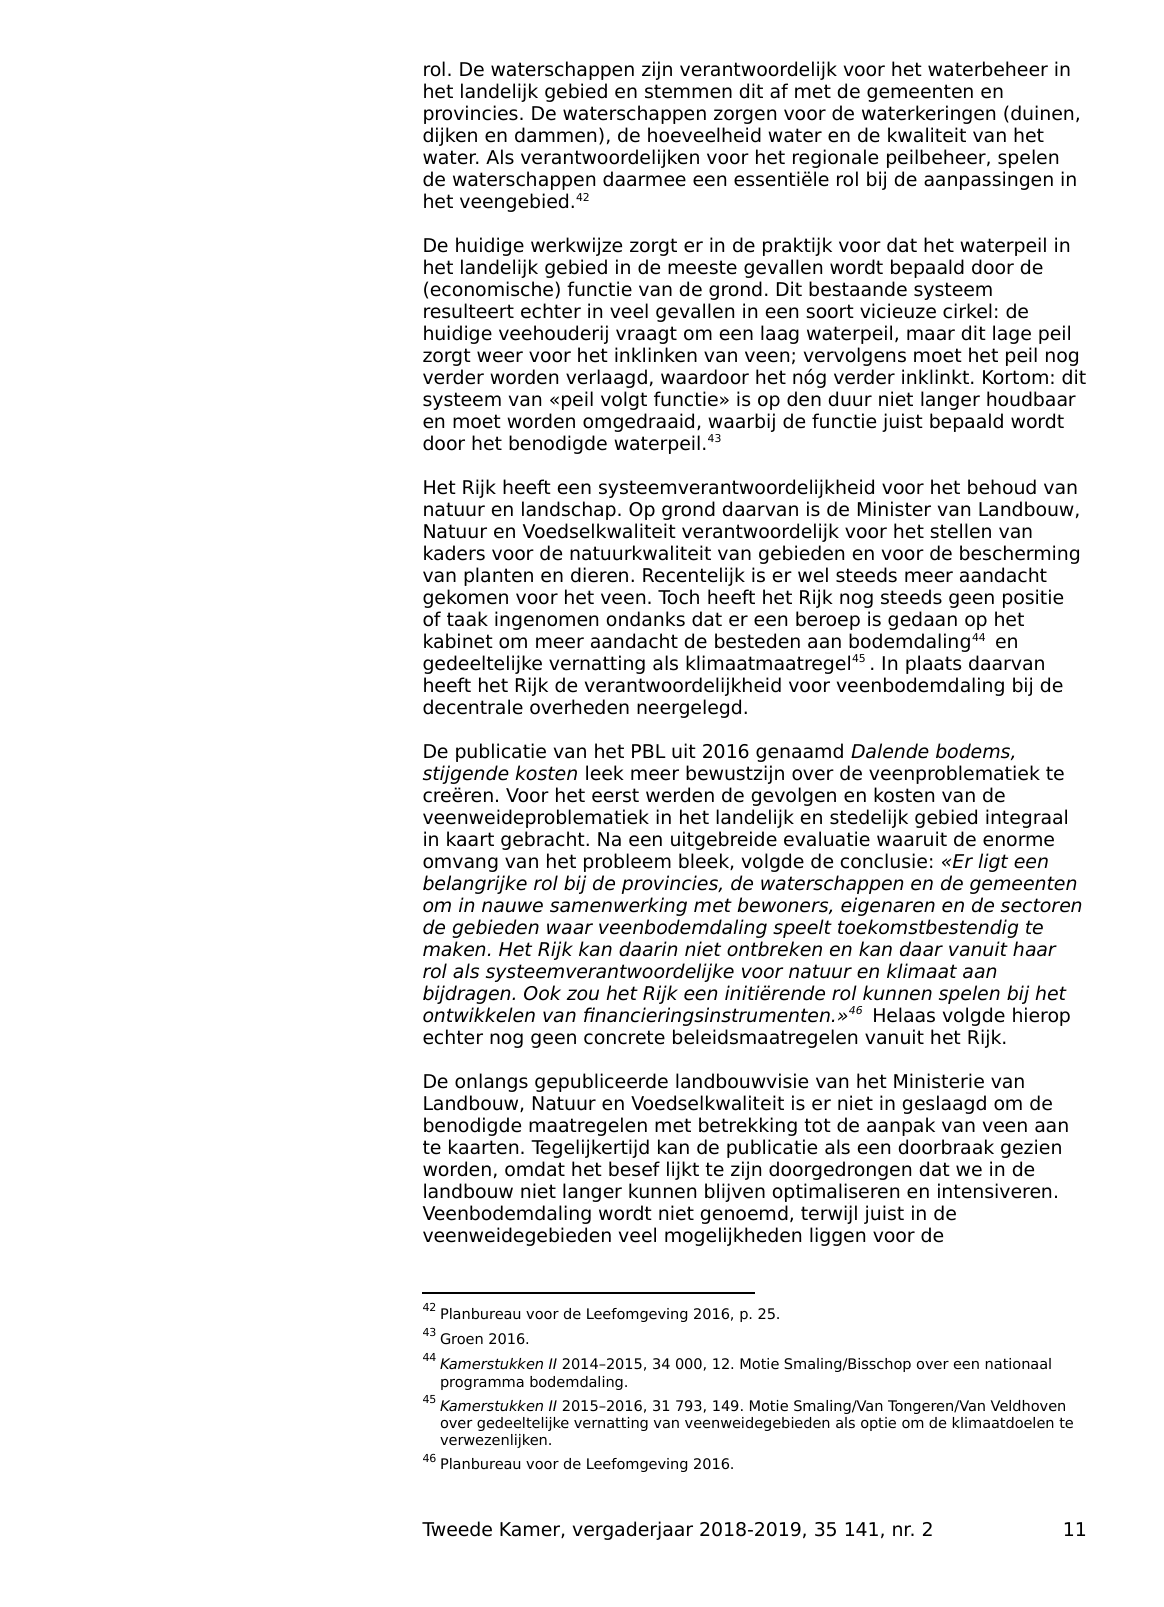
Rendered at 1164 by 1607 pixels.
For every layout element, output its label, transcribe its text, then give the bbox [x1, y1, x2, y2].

text Groen 2016. [422, 1327, 1087, 1349]
text De huidige werkwijze zorgt er in de praktijk voor dat het waterpeil in het landelijk gebied in de meeste gevallen wordt bepaald door de (economische) functie van de grond. Dit bestaande systeem resulteert echter in veel gevallen in een soort vicieuze cirkel: de huidige veehouderij vraagt om een laag waterpeil, maar dit lage peil zorgt weer voor het inklinken van veen; vervolgens moet het peil nog verder worden verlaagd, waardoor het nóg verder inklinkt. Kortom: dit systeem van «peil volgt functie» is op den duur niet langer houdbaar en moet worden omgedraaid, waarbij de functie juist bepaald wordt door het benodigde waterpeil. [422, 235, 1087, 455]
text Het Rijk heeft een systeemverantwoordelijkheid voor het behoud van natuur en landschap. Op grond daarvan is de Minister van Landbouw, Natuur en Voedselkwaliteit verantwoordelijk voor het stellen van kaders voor de natuurkwaliteit van gebieden en voor de bescherming van planten en dieren. Recentelijk is er wel steeds meer aandacht gekomen voor het veen. Toch heeft het Rijk nog steeds geen positie of taak ingenomen ondanks dat er een beroep is gedaan op het kabinet om meer aandacht de besteden aan bodemdaling en gedeeltelijke vernatting als klimaatmaatregel. In plaats daarvan heeft het Rijk de verantwoordelijkheid voor veenbodemdaling bij de decentrale overheden neergelegd. [422, 477, 1087, 719]
text rol. De waterschappen zijn verantwoordelijk voor het waterbeheer in het landelijk gebied en stemmen dit af met de gemeenten en provincies. De waterschappen zorgen voor de waterkeringen (duinen, dijken en dammen), de hoeveelheid water en de kwaliteit van het water. Als verantwoordelijken voor het regionale peilbeheer, spelen de waterschappen daarmee een essentiële rol bij de aanpassingen in het veengebied. [422, 59, 1087, 213]
text Planbureau voor de Leefomgeving 2016, p. 25. [422, 1302, 1087, 1324]
text De publicatie van het PBL uit 2016 genaamd Dalende bodems, stijgende kosten leek meer bewustzijn over de veenproblematiek te creëren. Voor het eerst werden de gevolgen en kosten van de veenweideproblematiek in het landelijk en stedelijk gebied integraal in kaart gebracht. Na een uitgebreide evaluatie waaruit de enorme omvang van het probleem bleek, volgde de conclusie: «Er ligt een belangrijke rol bij de provincies, de waterschappen en de gemeenten om in nauwe samenwerking met bewoners, eigenaren en de sectoren de gebieden waar veenbodemdaling speelt toekomstbestendig te maken. Het Rijk kan daarin niet ontbreken en kan daar vanuit haar rol als systeemverantwoordelijke voor natuur en klimaat aan bijdragen. Ook zou het Rijk een initiërende rol kunnen spelen bij het ontwikkelen van financieringsinstrumenten.» Helaas volgde hierop echter nog geen concrete beleidsmaatregelen vanuit het Rijk. [422, 741, 1087, 1049]
text Kamerstukken II 2015–2016, 31 793, 149. Motie Smaling/Van Tongeren/Van Veldhoven over gedeeltelijke vernatting van veenweidegebieden als optie om de klimaatdoelen te verwezenlijken. [422, 1393, 1087, 1449]
text Kamerstukken II 2014–2015, 34 000, 12. Motie Smaling/Bisschop over een nationaal programma bodemdaling. [422, 1352, 1087, 1391]
text De onlangs gepubliceerde landbouwvisie van het Ministerie van Landbouw, Natuur en Voedselkwaliteit is er niet in geslaagd om de benodigde maatregelen met betrekking tot de aanpak van veen aan te kaarten. Tegelijkertijd kan de publicatie als een doorbraak gezien worden, omdat het besef lijkt te zijn doorgedrongen dat we in de landbouw niet langer kunnen blijven optimaliseren en intensiveren. Veenbodemdaling wordt niet genoemd, terwijl juist in de veenweidegebieden veel mogelijkheden liggen voor de [422, 1071, 1087, 1247]
text Planbureau voor de Leefomgeving 2016. [422, 1452, 1087, 1474]
